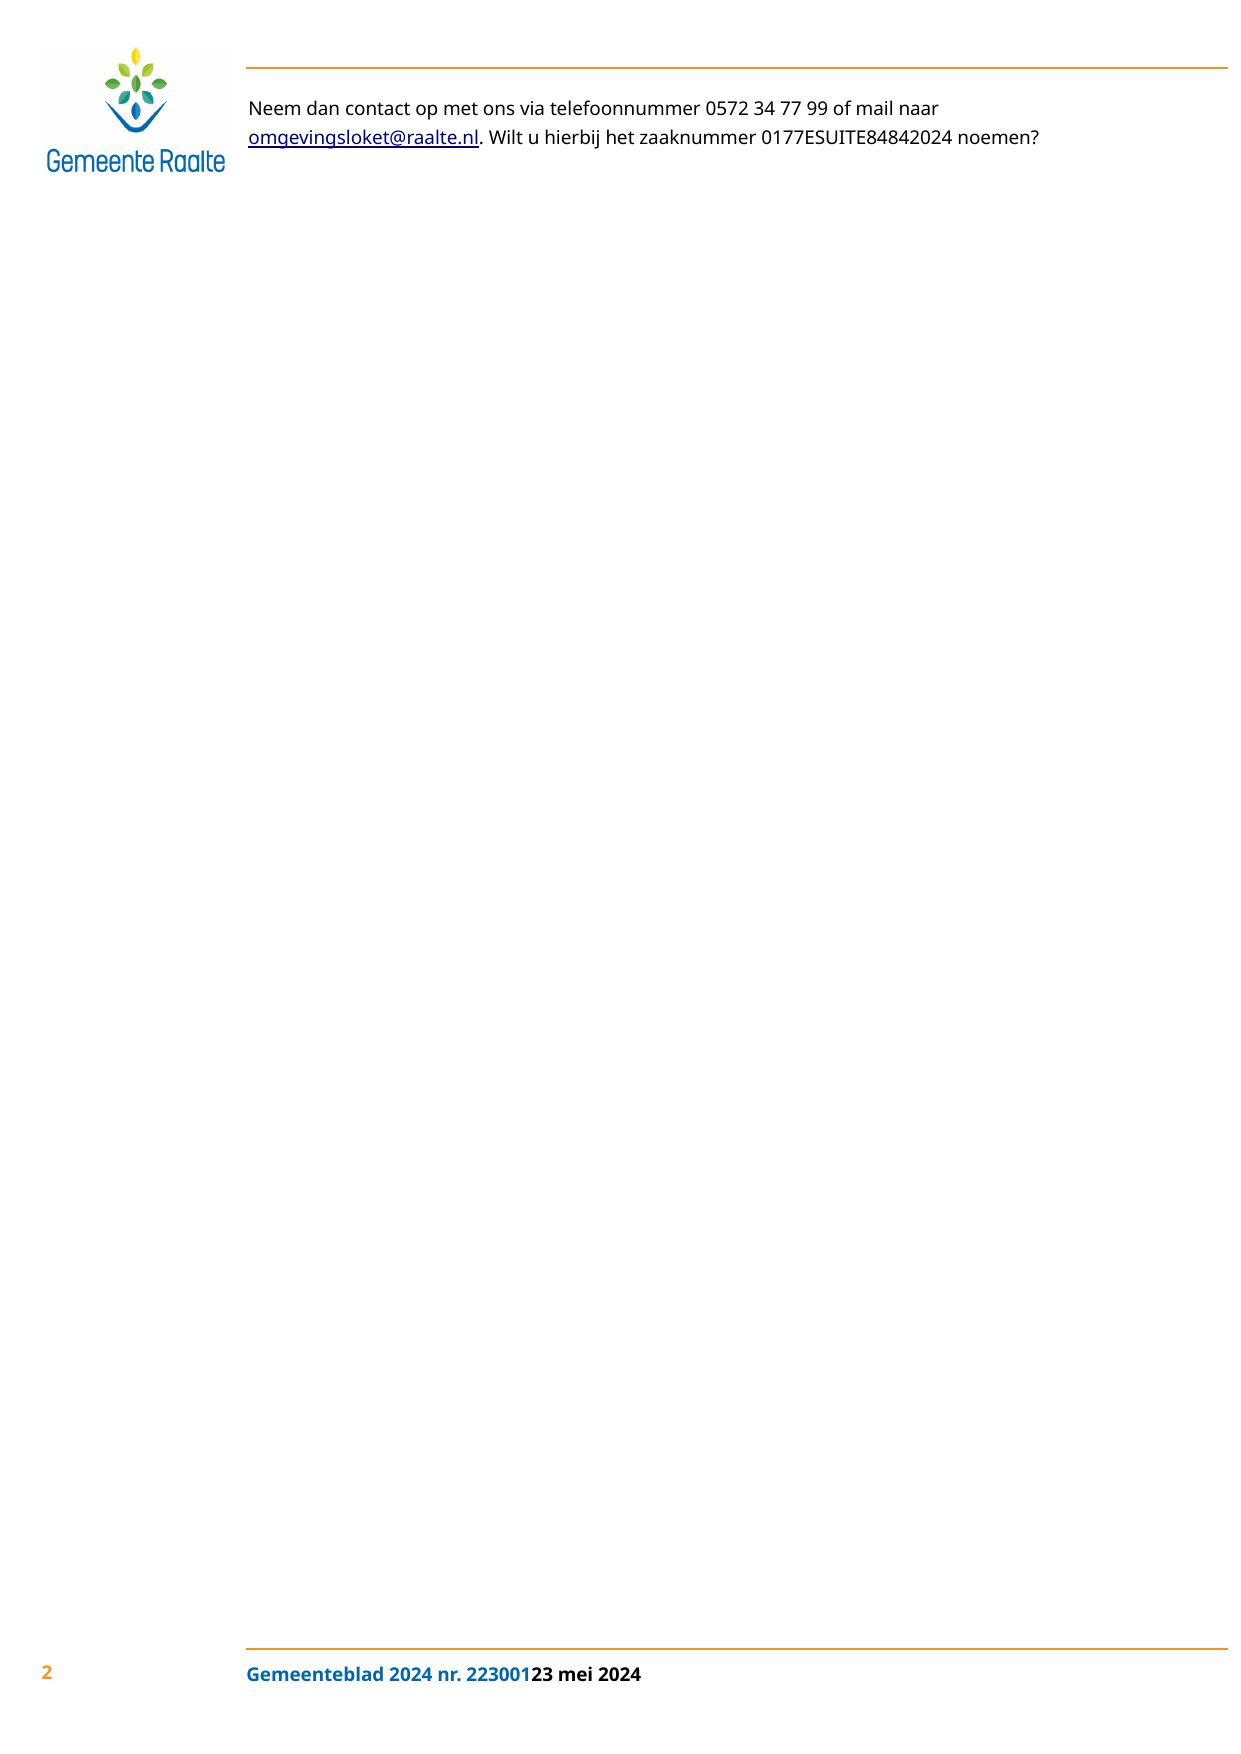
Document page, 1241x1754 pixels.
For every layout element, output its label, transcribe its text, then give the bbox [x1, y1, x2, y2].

picture [41, 47, 231, 172]
text Neem dan contact op met ons via telefoonnummer 0572 34 77 99 of mail naar omgevingsloket@raalte.nl. Wilt u hierbij het zaaknummer 0177ESUITE84842024 noemen? [248, 95, 1152, 150]
